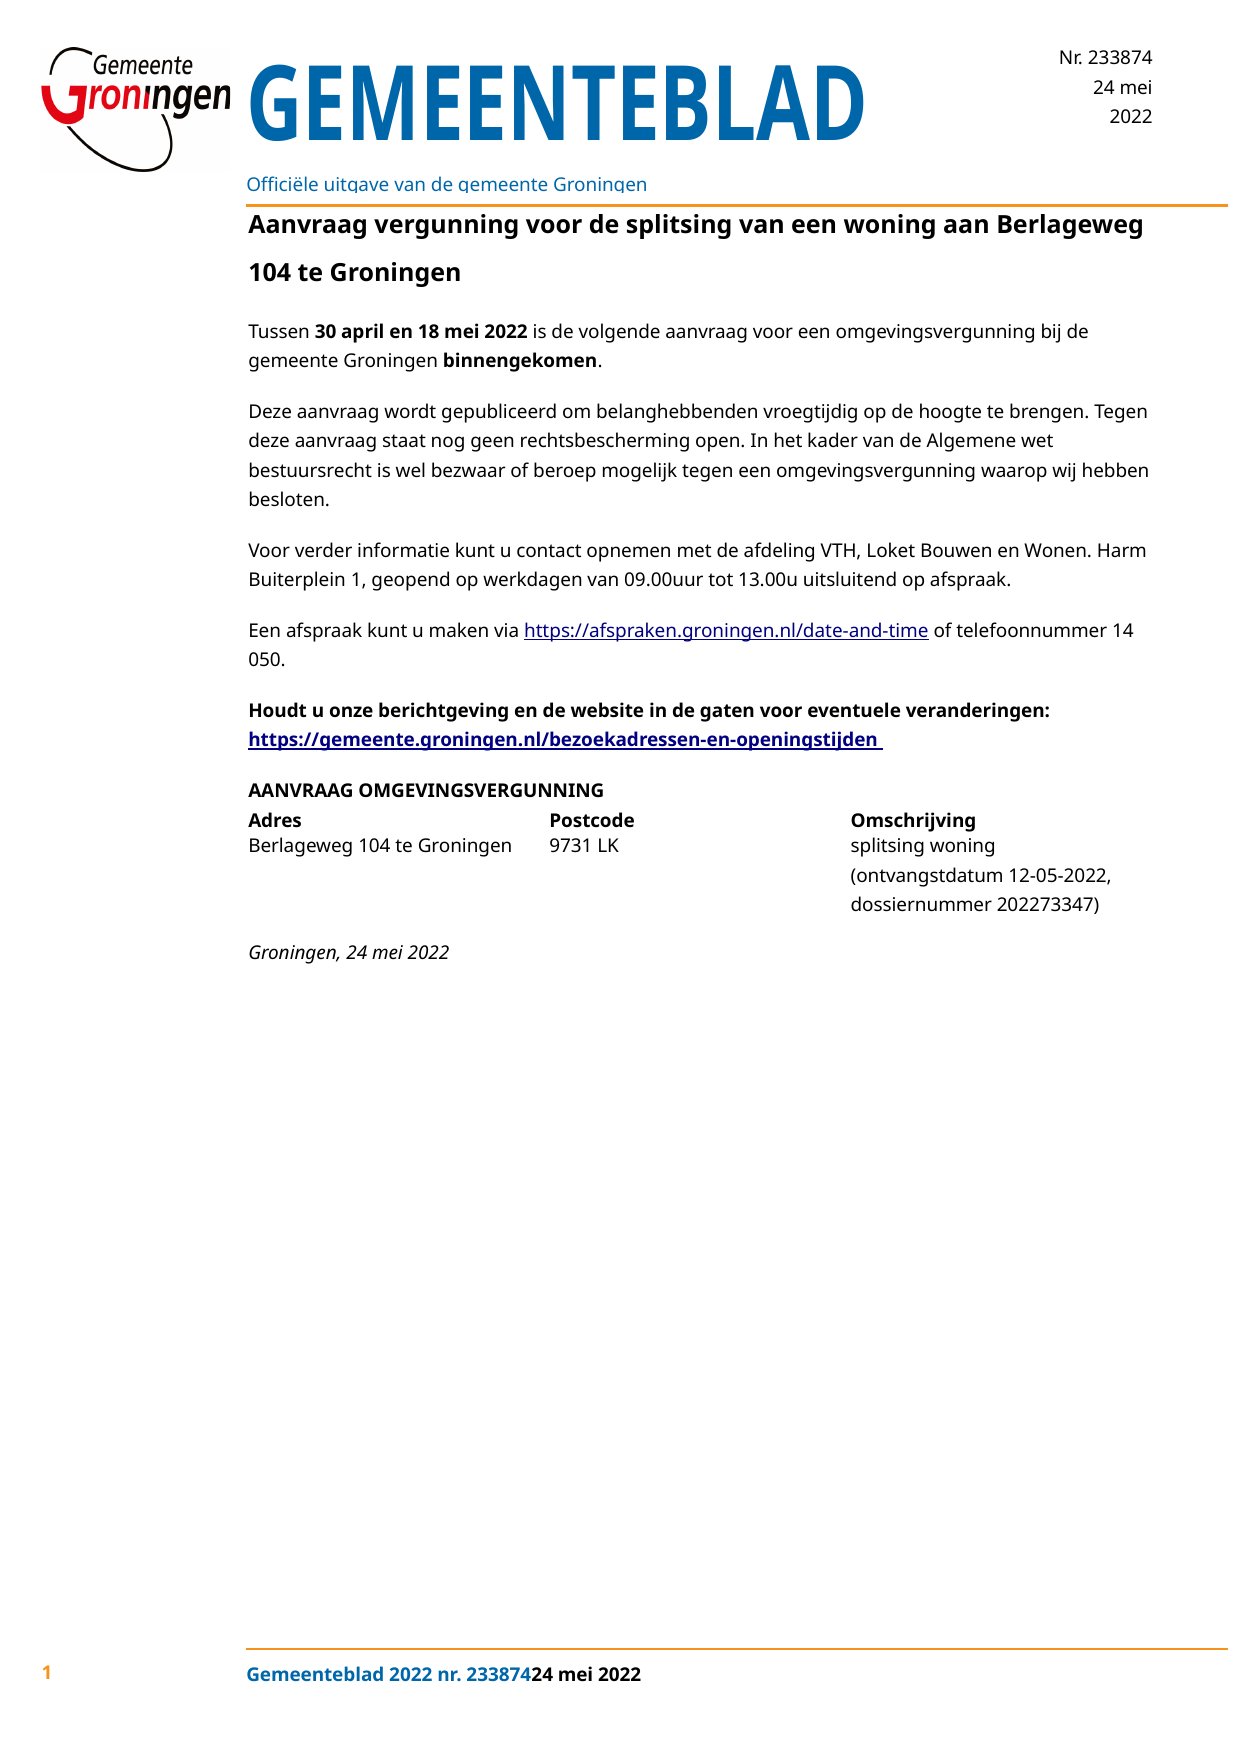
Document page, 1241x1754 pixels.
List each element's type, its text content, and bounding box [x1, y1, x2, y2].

table_cell splitsing woning (ontvangstdatum 12-05-2022, dossiernummer 202273347) [850, 833, 1152, 917]
table_header Postcode [549, 807, 850, 832]
text AANVRAAG OMGEVINGSVERGUNNING [248, 777, 1152, 803]
text Aanvraag vergunning voor de splitsing van een woning aan Berlageweg 104 te Groningen [248, 207, 1152, 288]
text Groningen, 24 mei 2022 [248, 939, 1152, 964]
text Houdt u onze berichtgeving en de website in de gaten voor eventuele veranderingen: https://gemeente.groningen.nl/bezoekadressen-en-openingstijden [248, 697, 1152, 752]
text Een afspraak kunt u maken via https://afspraken.groningen.nl/date-and-time of telefoonnummer 14 050. [248, 617, 1152, 672]
table_cell Berlageweg 104 te Groningen [248, 833, 549, 917]
text Voor verder informatie kunt u contact opnemen met de afdeling VTH, Loket Bouwen en Wonen. Harm Buiterplein 1, geopend op werkdagen van 09.00uur tot 13.00u uitsluitend op afspraak. [248, 537, 1152, 592]
table_header Omschrijving [850, 807, 1152, 832]
text Tussen 30 april en 18 mei 2022 is de volgende aanvraag voor een omgevingsvergunning bij de gemeente Groningen binnengekomen. [248, 318, 1152, 373]
picture [41, 47, 231, 172]
table_header Adres [248, 807, 549, 832]
text Deze aanvraag wordt gepubliceerd om belanghebbenden vroegtijdig op de hoogte te brengen. Tegen deze aanvraag staat nog geen rechtsbescherming open. In het kader van de Algemene wet bestuursrecht is wel bezwaar of beroep mogelijk tegen een omgevingsvergunning waarop wij hebben besloten. [248, 398, 1152, 512]
table_cell 9731 LK [549, 833, 850, 917]
